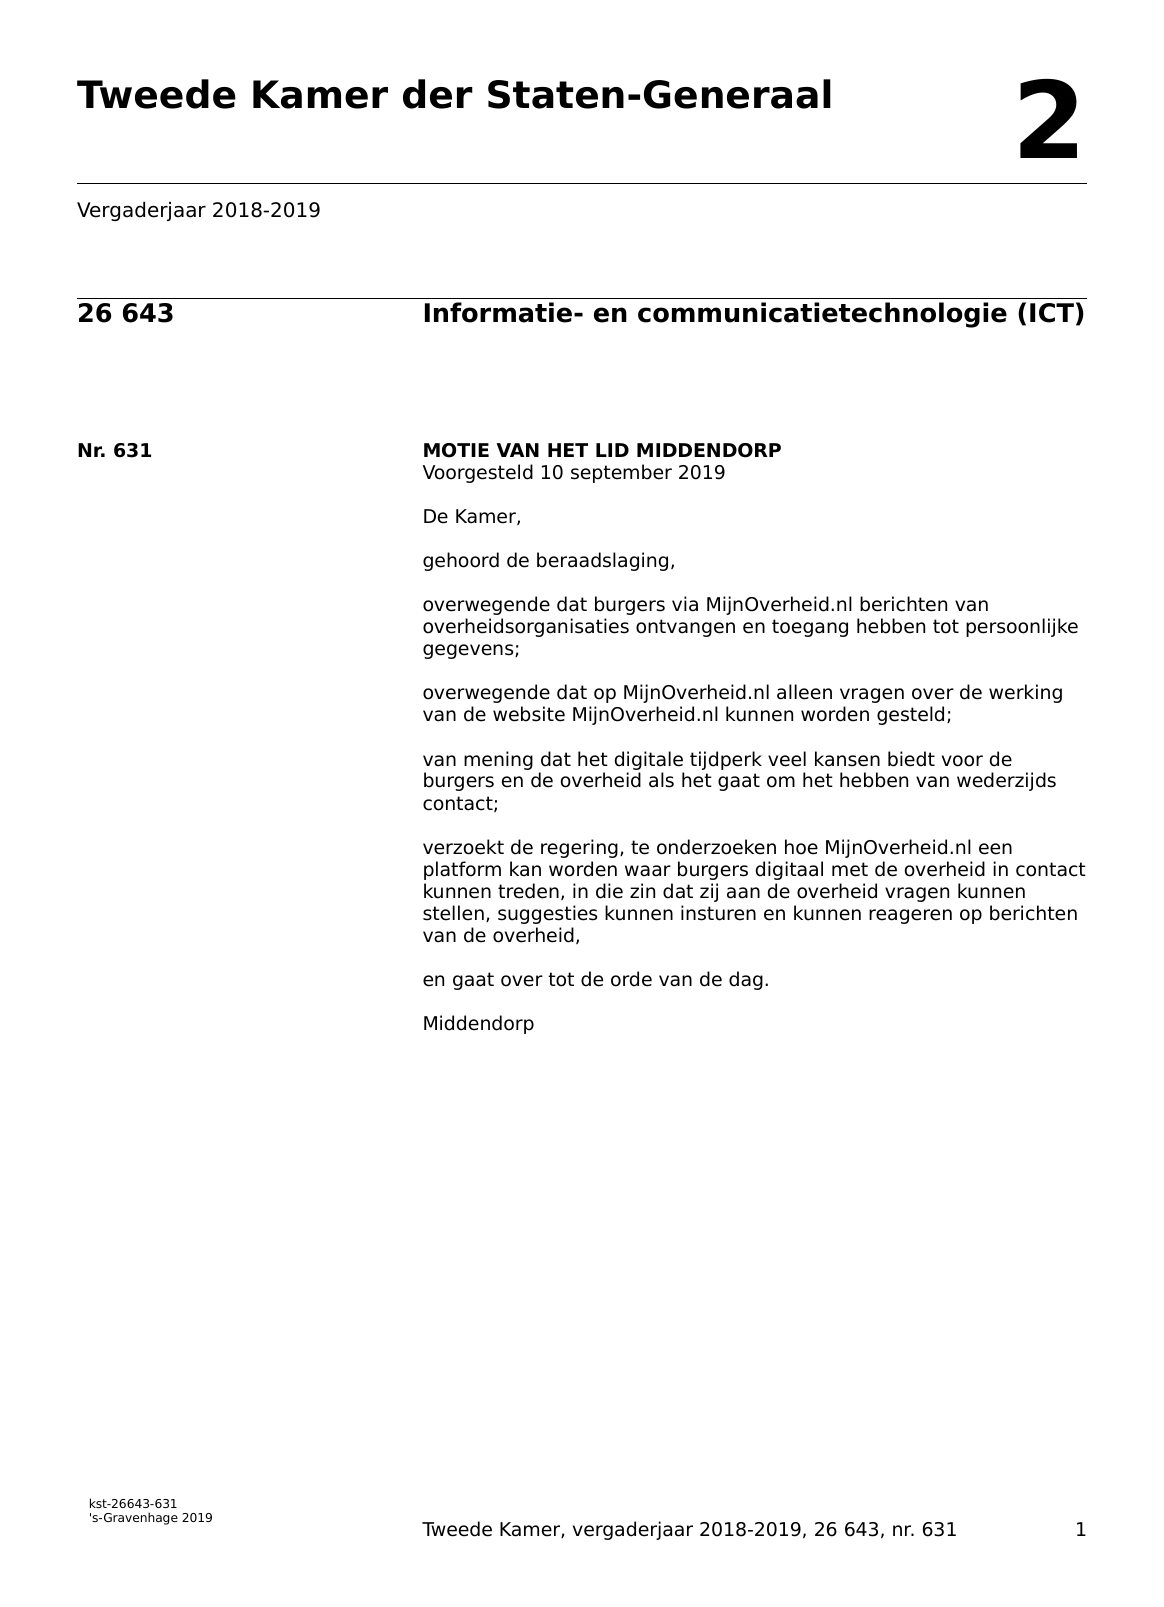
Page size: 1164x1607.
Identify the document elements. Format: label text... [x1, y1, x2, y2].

subtitle Nr. 631 MOTIE VAN HET LID MIDDENDORP [77, 440, 1087, 462]
table_cell Vergaderjaar 2018-2019 [77, 184, 1087, 298]
text Middendorp [422, 1013, 1087, 1035]
subtitle 26 643 Informatie- en communicatietechnologie (ICT) [77, 299, 1087, 329]
text verzoekt de regering, te onderzoeken hoe MijnOverheid.nl een platform kan worden waar burgers digitaal met de overheid in contact kunnen treden, in die zin dat zij aan de overheid vragen kunnen stellen, suggesties kunnen insturen en kunnen reageren op berichten van de overheid, [422, 837, 1087, 946]
text overwegende dat burgers via MijnOverheid.nl berichten van overheidsorganisaties ontvangen en toegang hebben tot persoonlijke gegevens; [422, 594, 1087, 660]
text overwegende dat op MijnOverheid.nl alleen vragen over de werking van de website MijnOverheid.nl kunnen worden gesteld; [422, 682, 1087, 726]
text 's-Gravenhage 2019 [88, 1511, 323, 1525]
table_header 2 [886, 59, 1087, 183]
text De Kamer, [422, 506, 1087, 528]
text kst-26643-631 [88, 1497, 323, 1511]
table_header Tweede Kamer der Staten-Generaal [77, 59, 886, 183]
text Voorgesteld 10 september 2019 [422, 462, 1087, 484]
text gehoord de beraadslaging, [422, 550, 1087, 572]
text van mening dat het digitale tijdperk veel kansen biedt voor de burgers en de overheid als het gaat om het hebben van wederzijds contact; [422, 748, 1087, 814]
text en gaat over tot de orde van de dag. [422, 969, 1087, 991]
